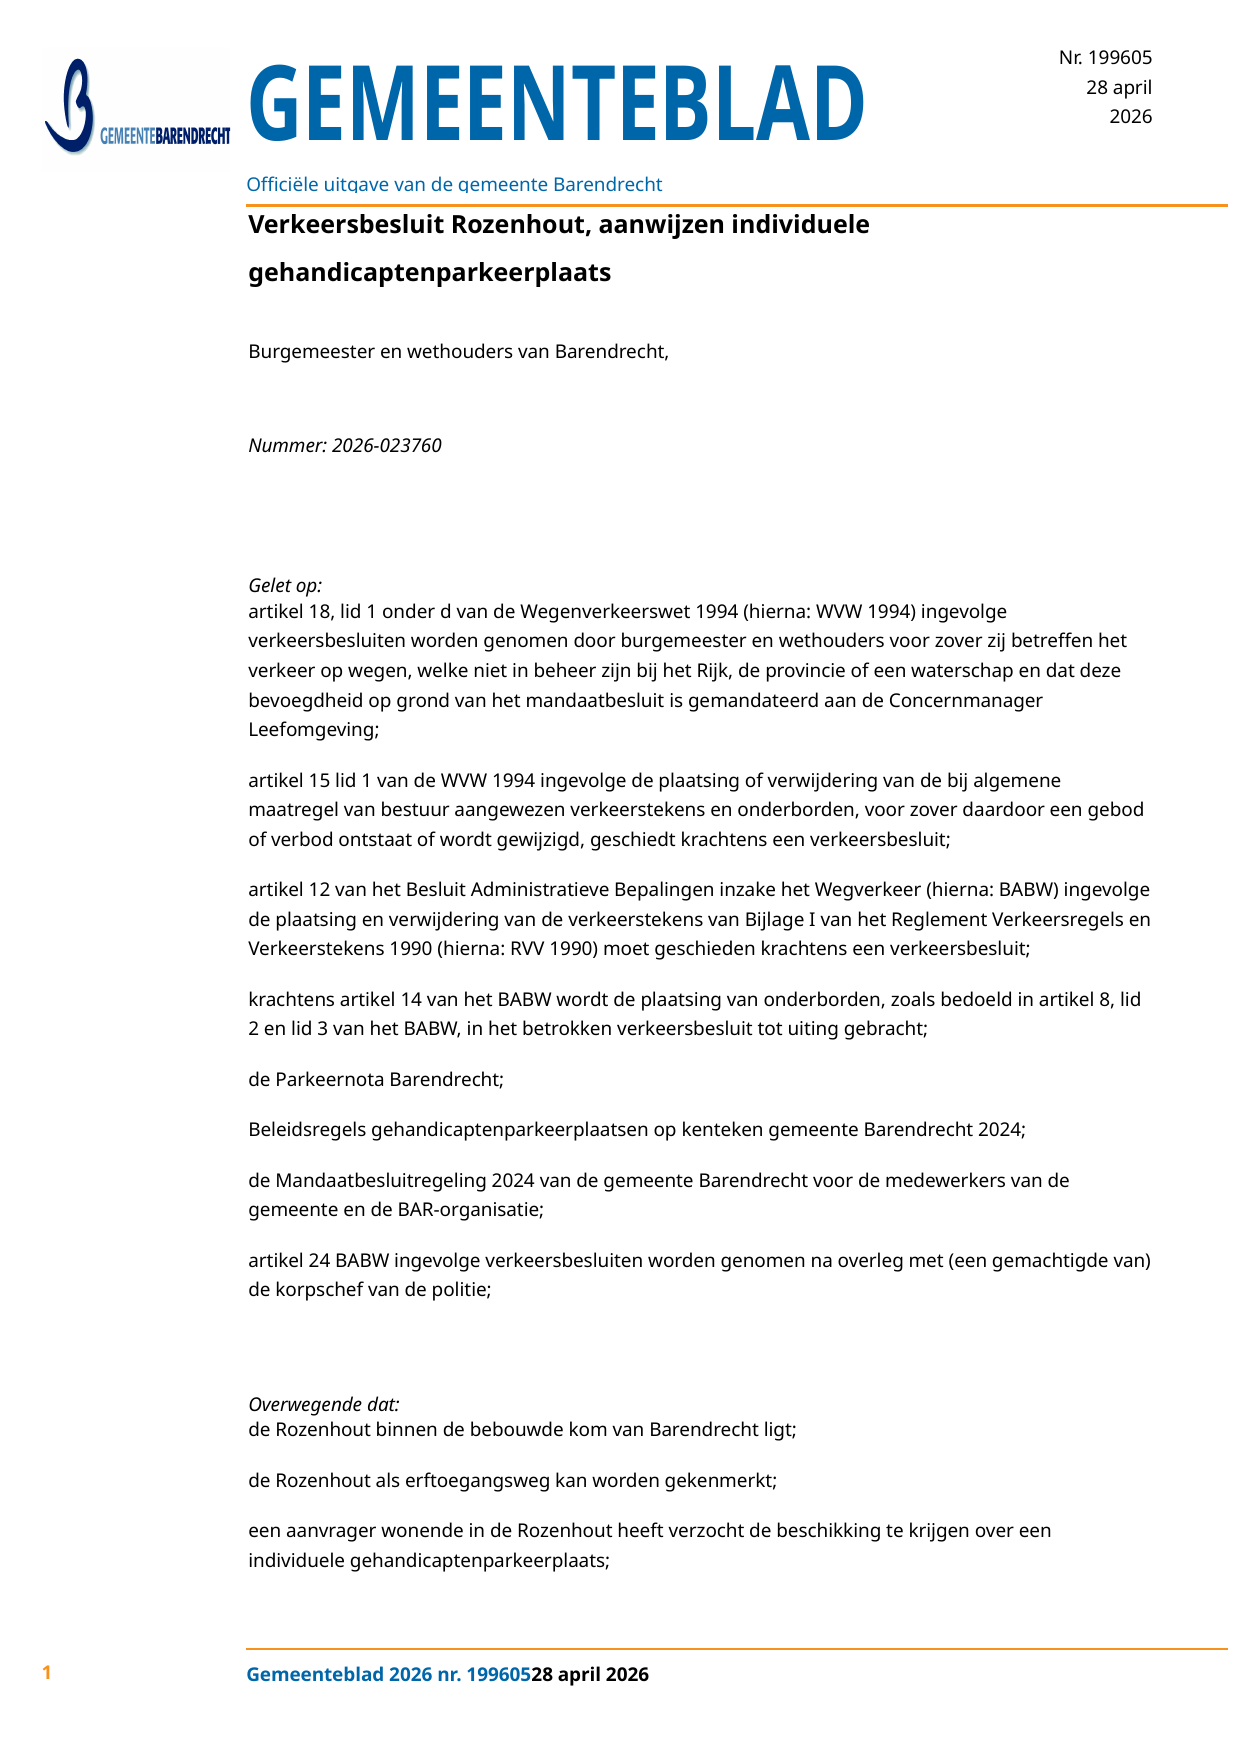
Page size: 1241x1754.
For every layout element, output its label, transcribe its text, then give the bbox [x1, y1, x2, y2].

text artikel 18, lid 1 onder d van de Wegenverkeerswet 1994 (hierna: WVW 1994) ingevolge verkeersbesluiten worden genomen door burgemeester en wethouders voor zover zij betreffen het verkeer op wegen, welke niet in beheer zijn bij het Rijk, de provincie of een waterschap en dat deze bevoegdheid op grond van het mandaatbesluit is gemandateerd aan de Concernmanager Leefomgeving; [248, 598, 1152, 742]
text artikel 12 van het Besluit Administratieve Bepalingen inzake het Wegverkeer (hierna: BABW) ingevolge de plaatsing en verwijdering van de verkeerstekens van Bijlage I van het Reglement Verkeersregels en Verkeerstekens 1990 (hierna: RVV 1990) moet geschieden krachtens een verkeersbesluit; [248, 876, 1152, 961]
text Burgemeester en wethouders van Barendrecht, [248, 339, 1152, 364]
text de Parkeernota Barendrecht; [248, 1066, 1152, 1092]
text Gelet op: [248, 572, 1152, 598]
picture [41, 47, 231, 172]
text artikel 24 BABW ingevolge verkeersbesluiten worden genomen na overleg met (een gemachtigde van) de korpschef van de politie; [248, 1247, 1152, 1302]
text Nummer: 2026-023760 [248, 432, 1152, 458]
text krachtens artikel 14 van het BABW wordt de plaatsing van onderborden, zoals bedoeld in artikel 8, lid 2 en lid 3 van het BABW, in het betrokken verkeersbesluit tot uiting gebracht; [248, 986, 1152, 1041]
text artikel 15 lid 1 van de WVW 1994 ingevolge de plaatsing of verwijdering van de bij algemene maatregel van bestuur aangewezen verkeerstekens en onderborden, voor zover daardoor een gebod of verbod ontstaat of wordt gewijzigd, geschiedt krachtens een verkeersbesluit; [248, 767, 1152, 852]
text de Mandaatbesluitregeling 2024 van de gemeente Barendrecht voor de medewerkers van de gemeente en de BAR-organisatie; [248, 1167, 1152, 1222]
text de Rozenhout binnen de bebouwde kom van Barendrecht ligt; [248, 1416, 1152, 1442]
text de Rozenhout als erftoegangsweg kan worden gekenmerkt; [248, 1467, 1152, 1493]
text een aanvrager wonende in de Rozenhout heeft verzocht de beschikking te krijgen over een individuele gehandicaptenparkeerplaats; [248, 1517, 1152, 1573]
text Overwegende dat: [248, 1391, 1152, 1416]
text Verkeersbesluit Rozenhout, aanwijzen individuele gehandicaptenparkeerplaats [248, 207, 1152, 288]
text Beleidsregels gehandicaptenparkeerplaatsen op kenteken gemeente Barendrecht 2024; [248, 1116, 1152, 1142]
